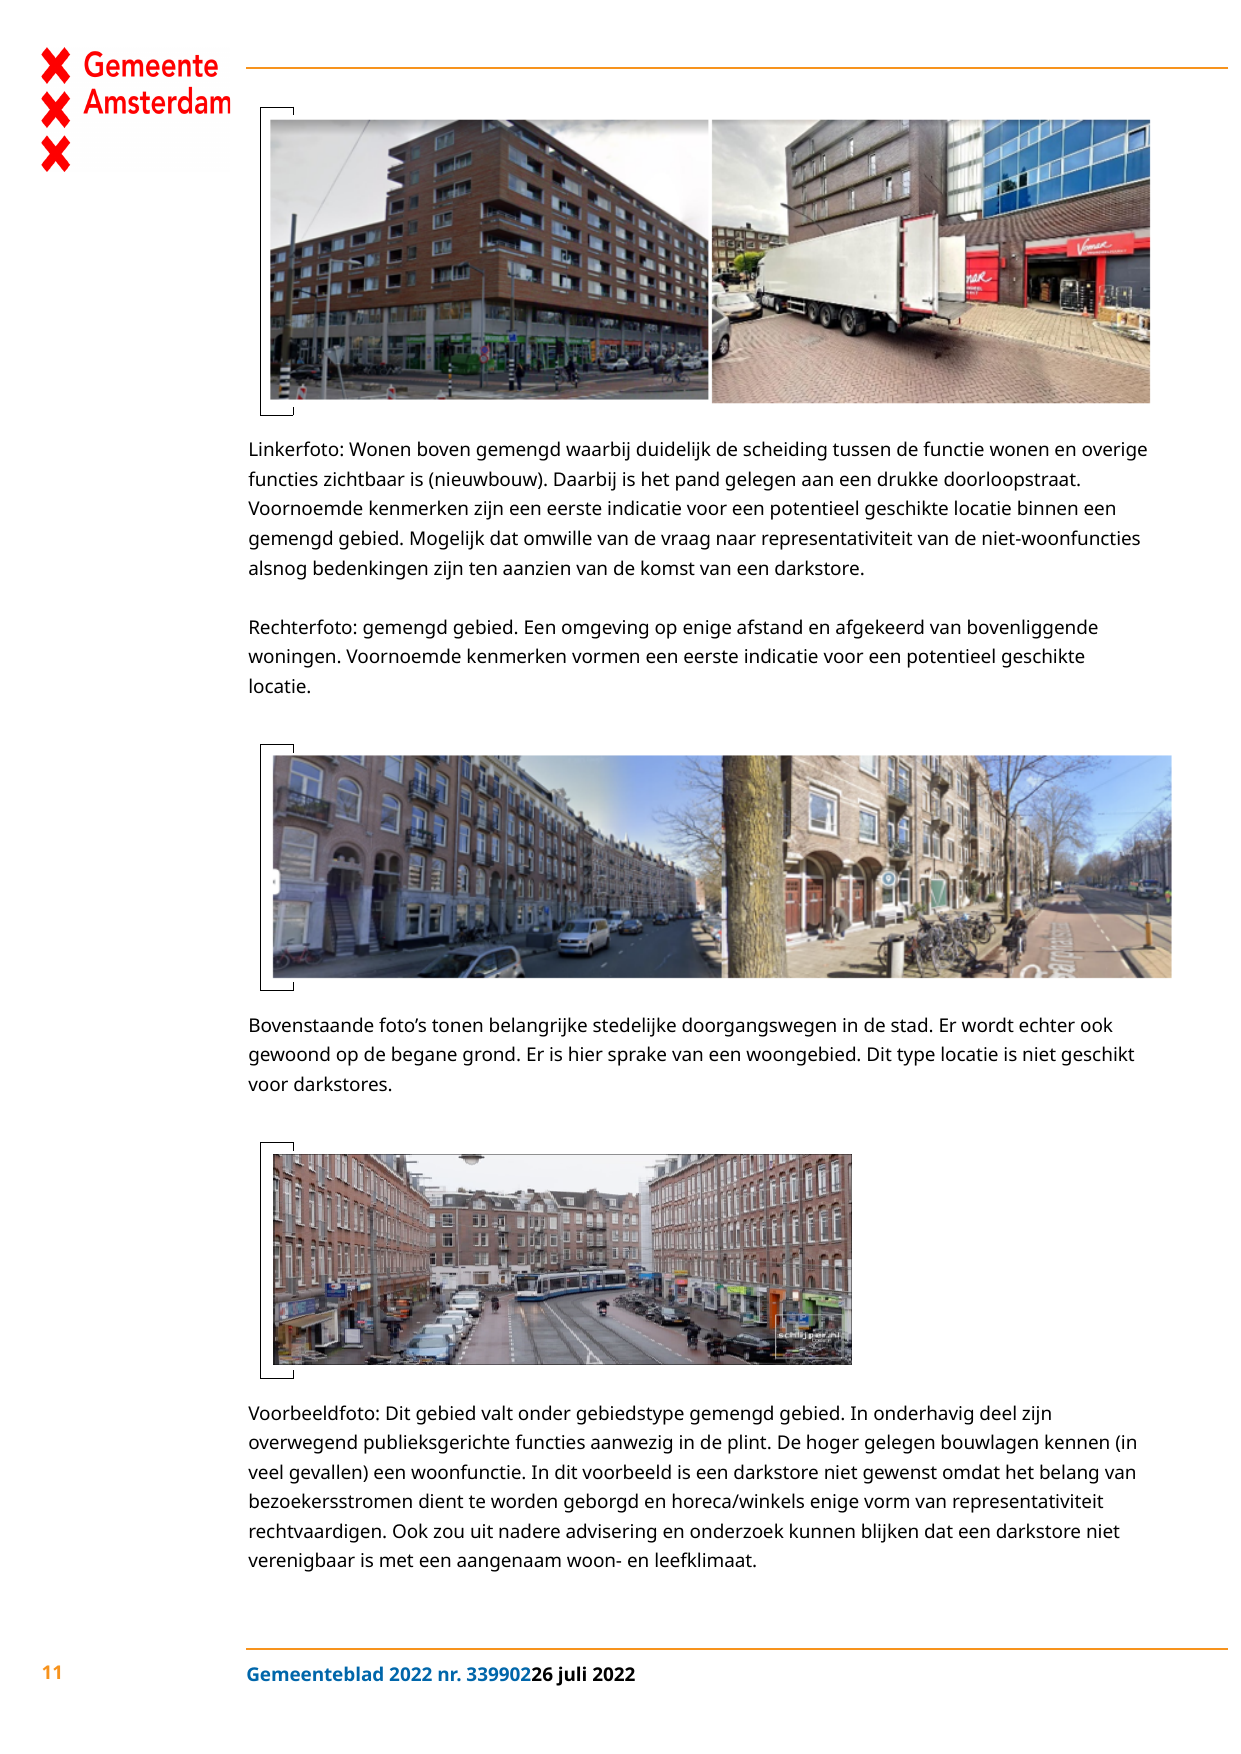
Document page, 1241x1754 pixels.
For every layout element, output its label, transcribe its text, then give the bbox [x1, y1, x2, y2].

picture [268, 115, 1155, 407]
text Voorbeeldfoto: Dit gebied valt onder gebiedstype gemengd gebied. In onderhavig deel zijn overwegend publieksgerichte functies aanwezig in de plint. De hoger gelegen bouwlagen kennen (in veel gevallen) een woonfunctie. In dit voorbeeld is een darkstore niet gewenst omdat het belang van bezoekersstromen dient te worden geborgd en horeca/winkels enige vorm van representativiteit rechtvaardigen. Ook zou uit nadere advisering en onderzoek kunnen blijken dat een darkstore niet verenigbaar is met een aangenaam woon- en leefklimaat. [248, 1400, 1152, 1573]
text Rechterfoto: gemengd gebied. Een omgeving op enige afstand en afgekeerd van bovenliggende woningen. Voornoemde kenmerken vormen een eerste indicatie voor een potentieel geschikte locatie. [248, 614, 1152, 699]
text Bovenstaande foto’s tonen belangrijke stedelijke doorgangswegen in de stad. Er wordt echter ook gewoond op de begane grond. Er is hier sprake van een woongebied. Dit type locatie is niet geschikt voor darkstores. [248, 1012, 1152, 1097]
text Linkerfoto: Wonen boven gemengd waarbij duidelijk de scheiding tussen de functie wonen en overige functies zichtbaar is (nieuwbouw). Daarbij is het pand gelegen aan een drukke doorloopstraat. Voornoemde kenmerken zijn een eerste indicatie voor een potentieel geschikte locatie binnen een gemengd gebied. Mogelijk dat omwille van de vraag naar representativiteit van de niet-woonfuncties alsnog bedenkingen zijn ten aanzien van de komst van een darkstore. [248, 436, 1152, 581]
picture [268, 1151, 860, 1370]
picture [41, 47, 231, 172]
picture [268, 753, 1173, 982]
